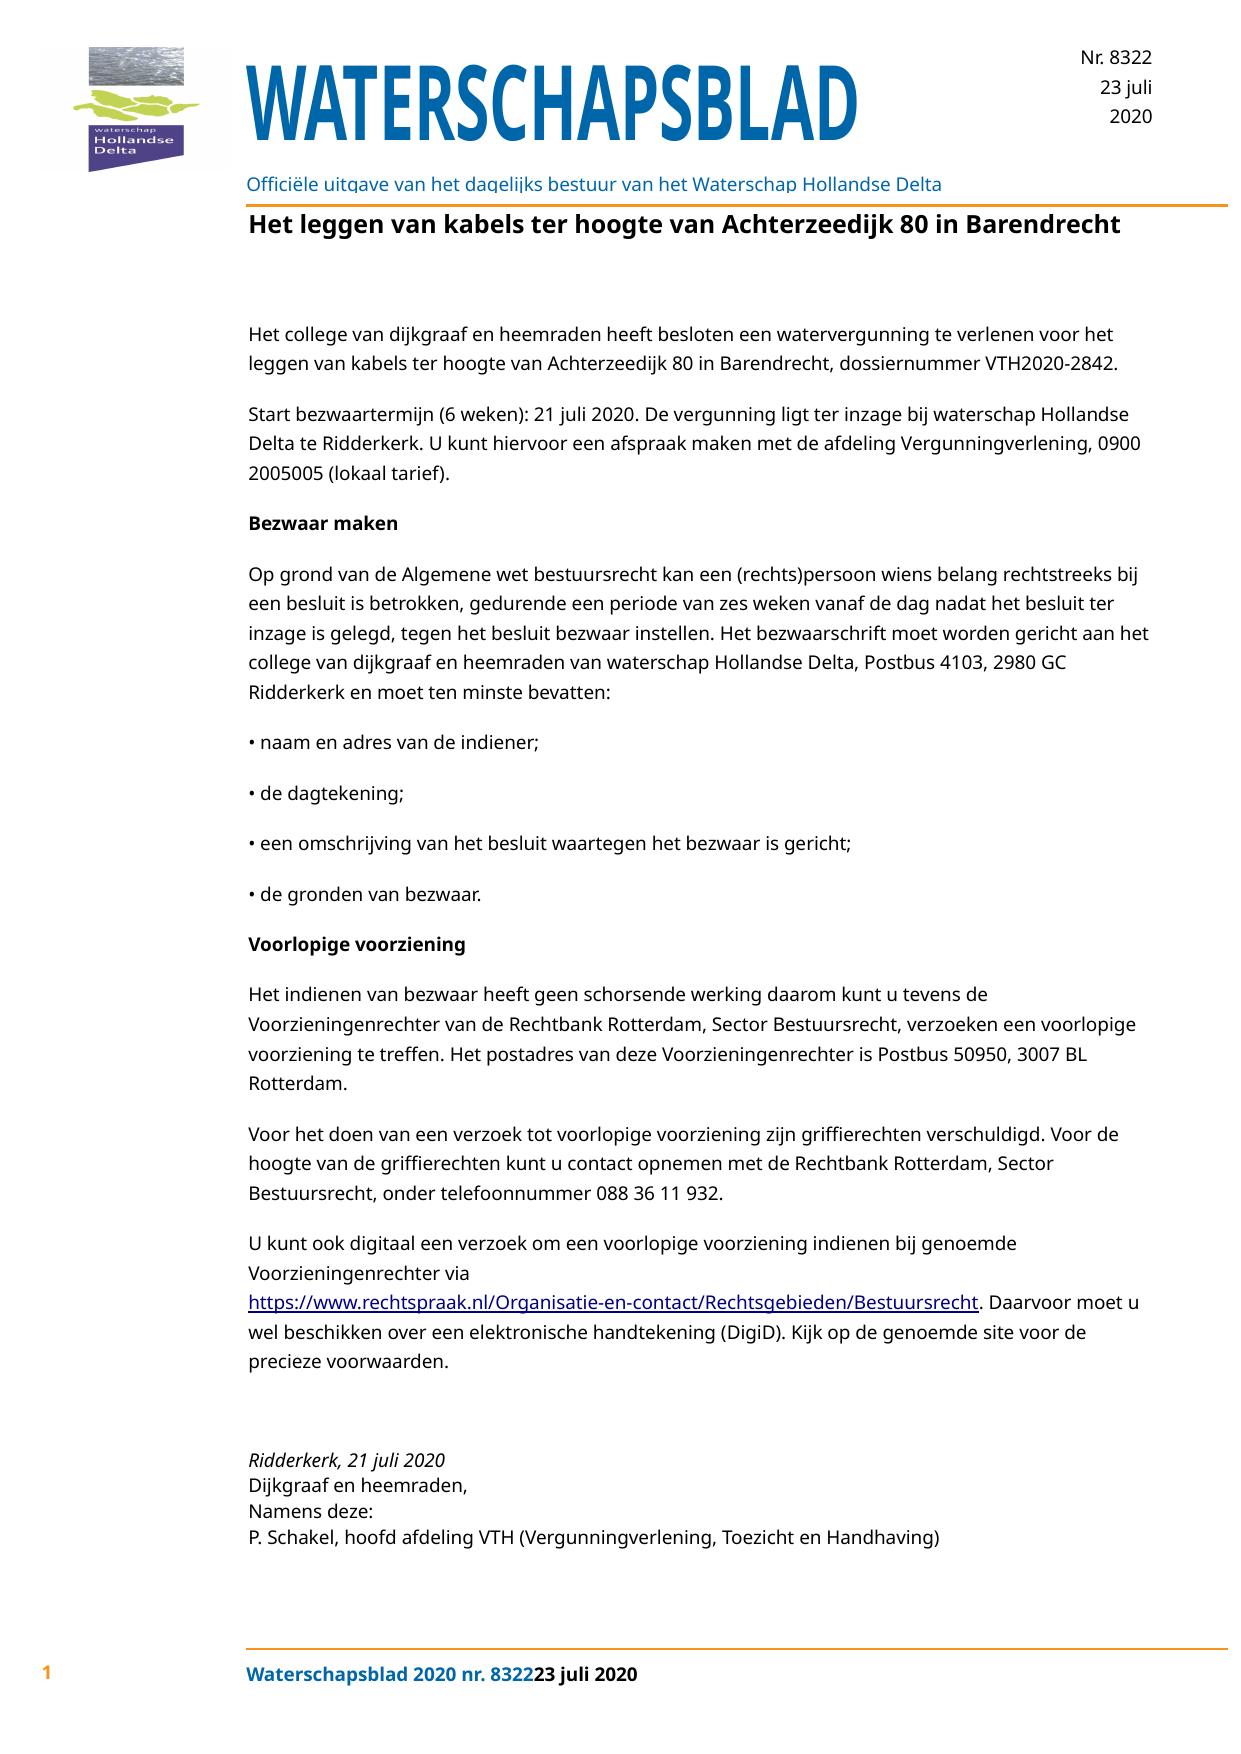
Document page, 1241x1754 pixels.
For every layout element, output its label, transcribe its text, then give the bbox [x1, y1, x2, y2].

text Op grond van de Algemene wet bestuursrecht kan een (rechts)persoon wiens belang rechtstreeks bij een besluit is betrokken, gedurende een periode van zes weken vanaf de dag nadat het besluit ter inzage is gelegd, tegen het besluit bezwaar instellen. Het bezwaarschrift moet worden gericht aan het college van dijkgraaf en heemraden van waterschap Hollandse Delta, Postbus 4103, 2980 GC Ridderkerk en moet ten minste bevatten: [248, 561, 1152, 705]
text Dijkgraaf en heemraden, [248, 1473, 1152, 1498]
text Het college van dijkgraaf en heemraden heeft besloten een watervergunning te verlenen voor het leggen van kabels ter hoogte van Achterzeedijk 80 in Barendrecht, dossiernummer VTH2020-2842. [248, 321, 1152, 376]
text • de dagtekening; [248, 780, 1152, 806]
text Namens deze: [248, 1498, 1152, 1524]
text Start bezwaartermijn (6 weken): 21 juli 2020. De vergunning ligt ter inzage bij waterschap Hollandse Delta te Ridderkerk. U kunt hiervoor een afspraak maken met de afdeling Vergunningverlening, 0900 2005005 (lokaal tarief). [248, 401, 1152, 486]
text Het leggen van kabels ter hoogte van Achterzeedijk 80 in Barendrecht [248, 207, 1152, 241]
text • de gronden van bezwaar. [248, 881, 1152, 906]
text Voor het doen van een verzoek tot voorlopige voorziening zijn griffierechten verschuldigd. Voor de hoogte van de griffierechten kunt u contact opnemen met de Rechtbank Rotterdam, Sector Bestuursrecht, onder telefoonnummer 088 36 11 932. [248, 1121, 1152, 1206]
text U kunt ook digitaal een verzoek om een voorlopige voorziening indienen bij genoemde Voorzieningenrechter via https://www.rechtspraak.nl/Organisatie-en-contact/Rechtsgebieden/Bestuursrecht. Daarvoor moet u wel beschikken over een elektronische handtekening (DigiD). Kijk op de genoemde site voor de precieze voorwaarden. [248, 1230, 1152, 1374]
text Bezwaar maken [248, 510, 1152, 536]
picture [41, 47, 231, 172]
text Het indienen van bezwaar heeft geen schorsende werking daarom kunt u tevens de Voorzieningenrechter van de Rechtbank Rotterdam, Sector Bestuursrecht, verzoeken een voorlopige voorziening te treffen. Het postadres van deze Voorzieningenrechter is Postbus 50950, 3007 BL Rotterdam. [248, 982, 1152, 1096]
text • een omschrijving van het besluit waartegen het bezwaar is gericht; [248, 830, 1152, 856]
text Ridderkerk, 21 juli 2020 [248, 1447, 1152, 1473]
text • naam en adres van de indiener; [248, 729, 1152, 755]
text P. Schakel, hoofd afdeling VTH (Vergunningverlening, Toezicht en Handhaving) [248, 1524, 1152, 1550]
text Voorlopige voorziening [248, 931, 1152, 957]
